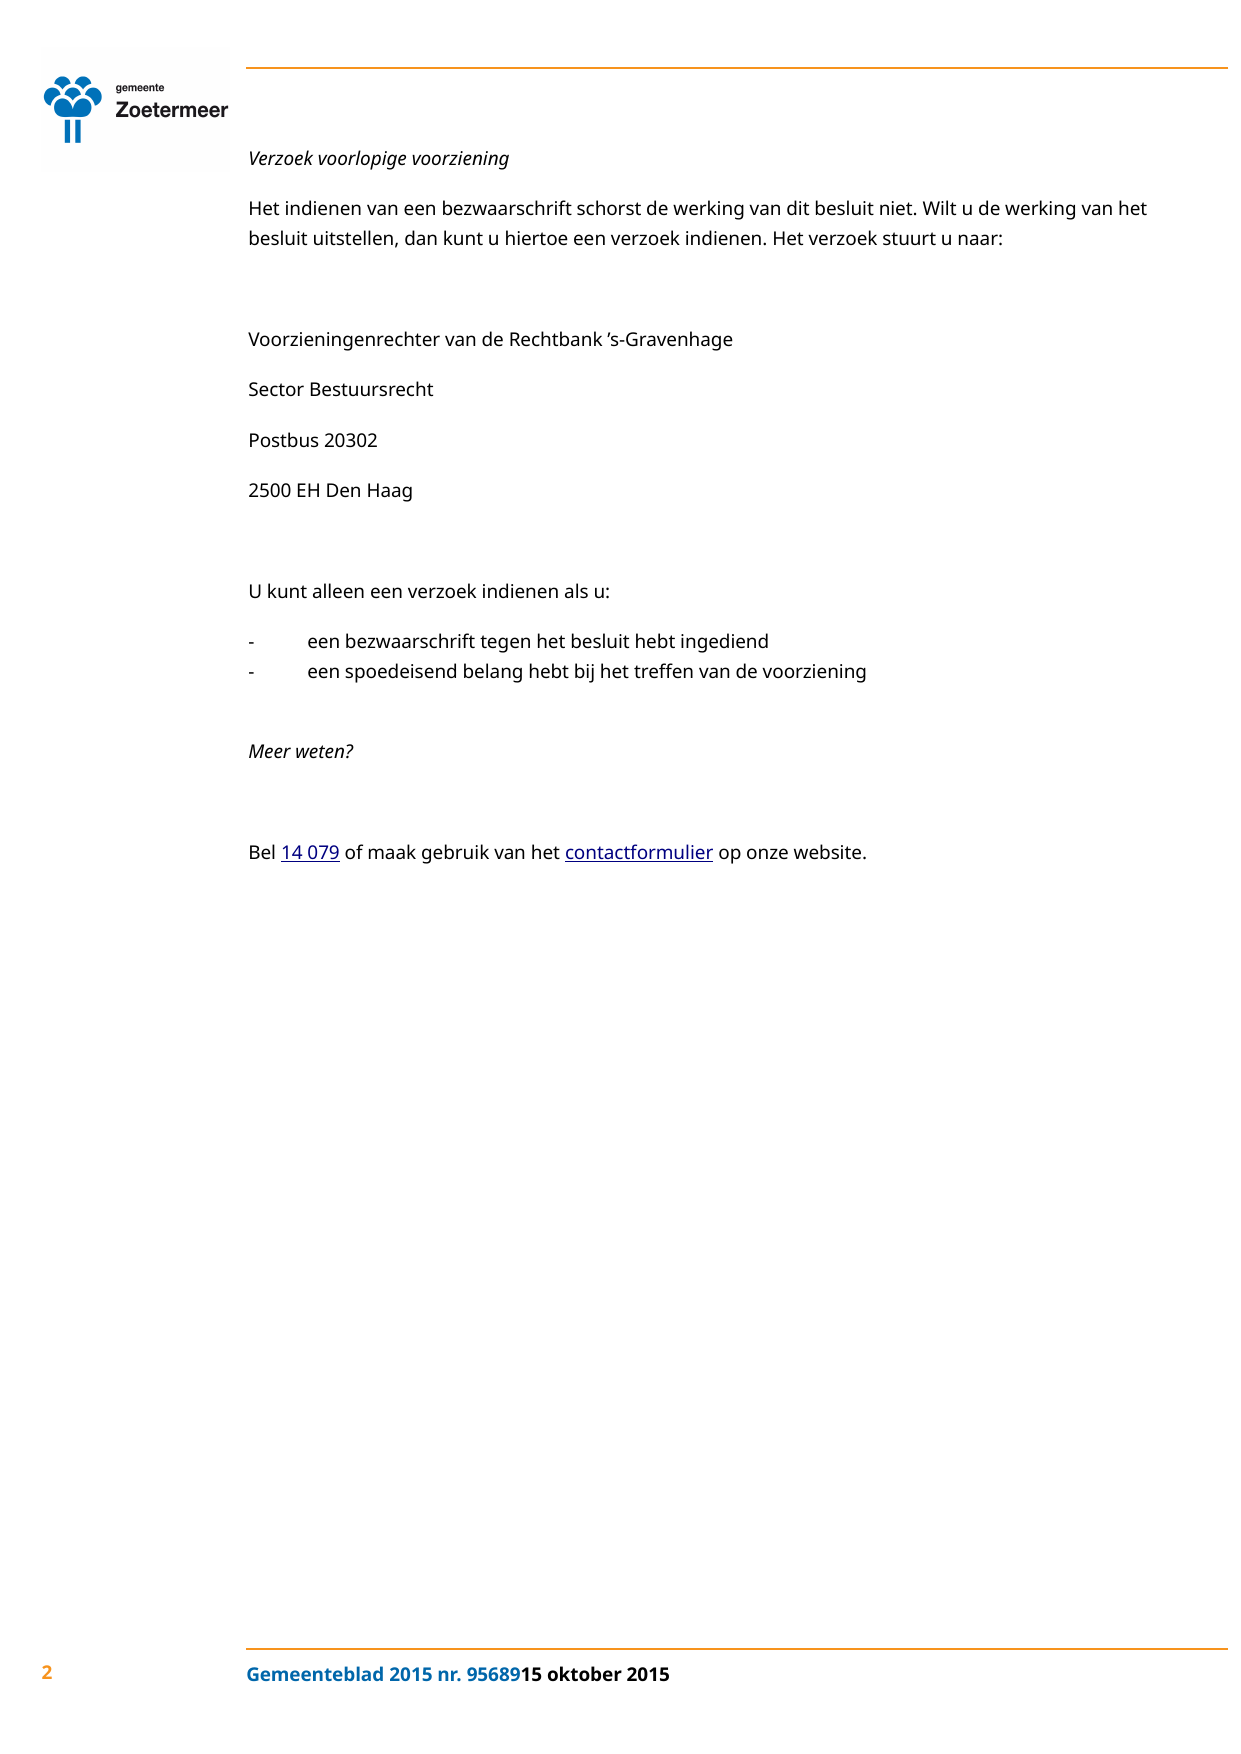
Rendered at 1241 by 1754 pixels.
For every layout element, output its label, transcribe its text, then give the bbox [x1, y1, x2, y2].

picture [41, 47, 231, 172]
text Het indienen van een bezwaarschrift schorst de werking van dit besluit niet. Wilt u de werking van het besluit uitstellen, dan kunt u hiertoe een verzoek indienen. Het verzoek stuurt u naar: [248, 196, 1152, 251]
text Sector Bestuursrecht [248, 376, 1152, 402]
text U kunt alleen een verzoek indienen als u: [248, 578, 1152, 604]
text 2500 EH Den Haag [248, 477, 1152, 503]
list een spoedeisend belang hebt bij het treffen van de voorziening [248, 658, 1152, 684]
list een bezwaarschrift tegen het besluit hebt ingediend [248, 628, 1152, 654]
text Postbus 20302 [248, 427, 1152, 453]
text Voorzieningenrechter van de Rechtbank ’s-Gravenhage [248, 326, 1152, 352]
text Verzoek voorlopige voorziening [248, 145, 1152, 171]
text Meer weten? [248, 738, 1152, 764]
text Bel 14 079 of maak gebruik van het contactformulier op onze website. [248, 839, 1152, 865]
